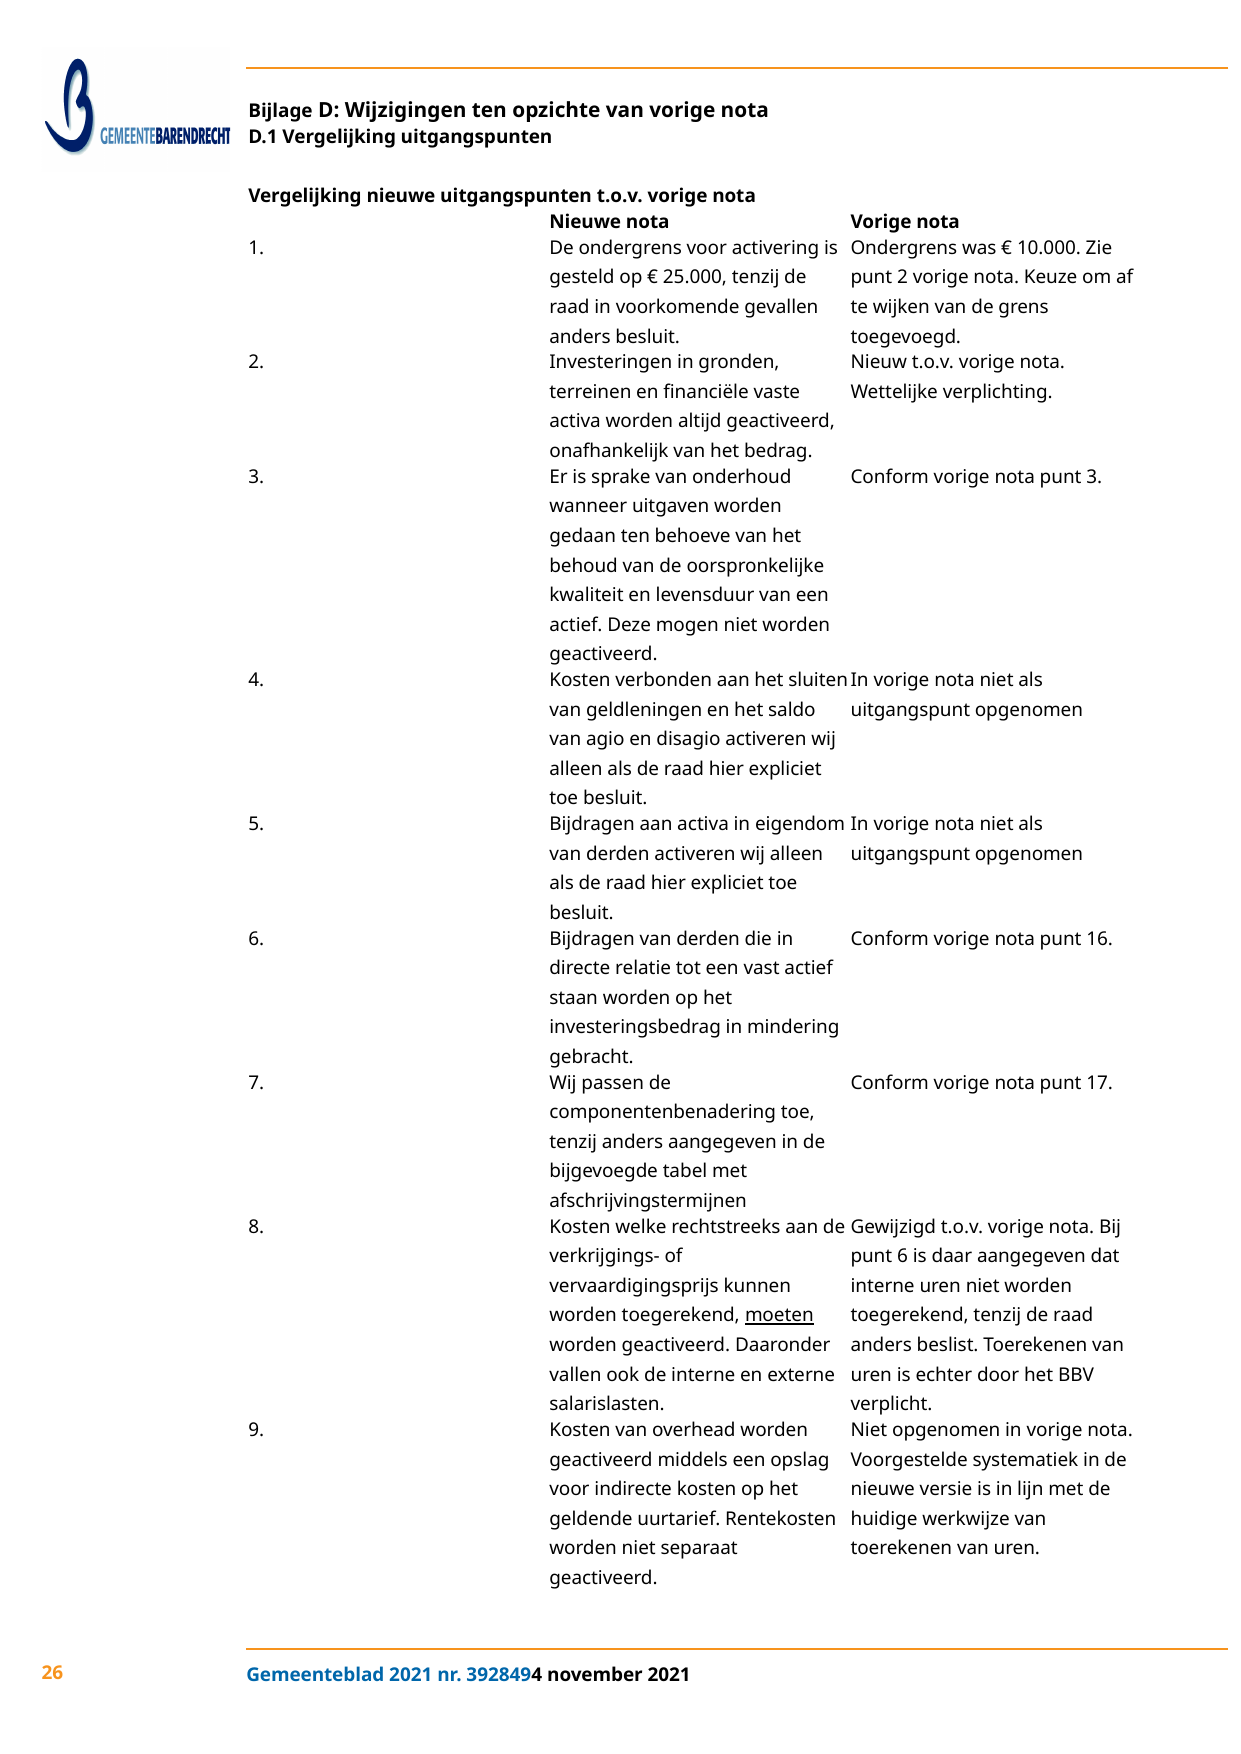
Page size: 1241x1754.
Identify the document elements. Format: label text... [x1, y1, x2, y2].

table_cell 6. [248, 925, 549, 1069]
table_cell 4. [248, 666, 549, 810]
text D.1 Vergelijking uitgangspunten [248, 123, 1152, 149]
table_cell Er is sprake van onderhoud wanneer uitgaven worden gedaan ten behoeve van het behoud van de oorspronkelijke kwaliteit en levensduur van een actief. Deze mogen niet worden geactiveerd. [549, 463, 850, 666]
table_cell [248, 208, 549, 234]
table_cell Bijdragen van derden die in directe relatie tot een vast actief staan worden op het investeringsbedrag in mindering gebracht. [549, 925, 850, 1069]
table_cell Kosten van overhead worden geactiveerd middels een opslag voor indirecte kosten op het geldende uurtarief. Rentekosten worden niet separaat geactiveerd. [549, 1416, 850, 1590]
table_cell Nieuw t.o.v. vorige nota. Wettelijke verplichting. [850, 349, 1152, 463]
table_cell Kosten verbonden aan het sluiten van geldleningen en het saldo van agio en disagio activeren wij alleen als de raad hier expliciet toe besluit. [549, 666, 850, 810]
table_cell 3. [248, 463, 549, 666]
table_cell Conform vorige nota punt 3. [850, 463, 1152, 666]
table_cell 2. [248, 349, 549, 463]
picture [41, 47, 231, 172]
table_cell Nieuwe nota [549, 208, 850, 234]
table_cell Gewijzigd t.o.v. vorige nota. Bij punt 6 is daar aangegeven dat interne uren niet worden toegerekend, tenzij de raad anders beslist. Toerekenen van uren is echter door het BBV verplicht. [850, 1213, 1152, 1416]
table_cell Bijdragen aan activa in eigendom van derden activeren wij alleen als de raad hier expliciet toe besluit. [549, 810, 850, 925]
table_header [850, 183, 1152, 208]
table_cell Wij passen de componentenbenadering toe, tenzij anders aangegeven in de bijgevoegde tabel met afschrijvingstermijnen [549, 1069, 850, 1213]
text Bijlage D: Wijzigingen ten opzichte van vorige nota [248, 95, 1152, 123]
table_cell In vorige nota niet als uitgangspunt opgenomen [850, 810, 1152, 925]
table_cell In vorige nota niet als uitgangspunt opgenomen [850, 666, 1152, 810]
table_cell Niet opgenomen in vorige nota. Voorgestelde systematiek in de nieuwe versie is in lijn met de huidige werkwijze van toerekenen van uren. [850, 1416, 1152, 1590]
table_cell 7. [248, 1069, 549, 1213]
table_cell 8. [248, 1213, 549, 1416]
table_cell Ondergrens was € 10.000. Zie punt 2 vorige nota. Keuze om af te wijken van de grens toegevoegd. [850, 234, 1152, 348]
table_cell 5. [248, 810, 549, 925]
table_cell 9. [248, 1416, 549, 1590]
table_cell Vorige nota [850, 208, 1152, 234]
table_cell 1. [248, 234, 549, 348]
table_header Vergelijking nieuwe uitgangspunten t.o.v. vorige nota [248, 183, 850, 208]
table_cell Kosten welke rechtstreeks aan de verkrijgings- of vervaardigingsprijs kunnen worden toegerekend, moeten worden geactiveerd. Daaronder vallen ook de interne en externe salarislasten. [549, 1213, 850, 1416]
table_cell De ondergrens voor activering is gesteld op € 25.000, tenzij de raad in voorkomende gevallen anders besluit. [549, 234, 850, 348]
table_cell Conform vorige nota punt 16. [850, 925, 1152, 1069]
table_cell Investeringen in gronden, terreinen en financiële vaste activa worden altijd geactiveerd, onafhankelijk van het bedrag. [549, 349, 850, 463]
table_cell Conform vorige nota punt 17. [850, 1069, 1152, 1213]
